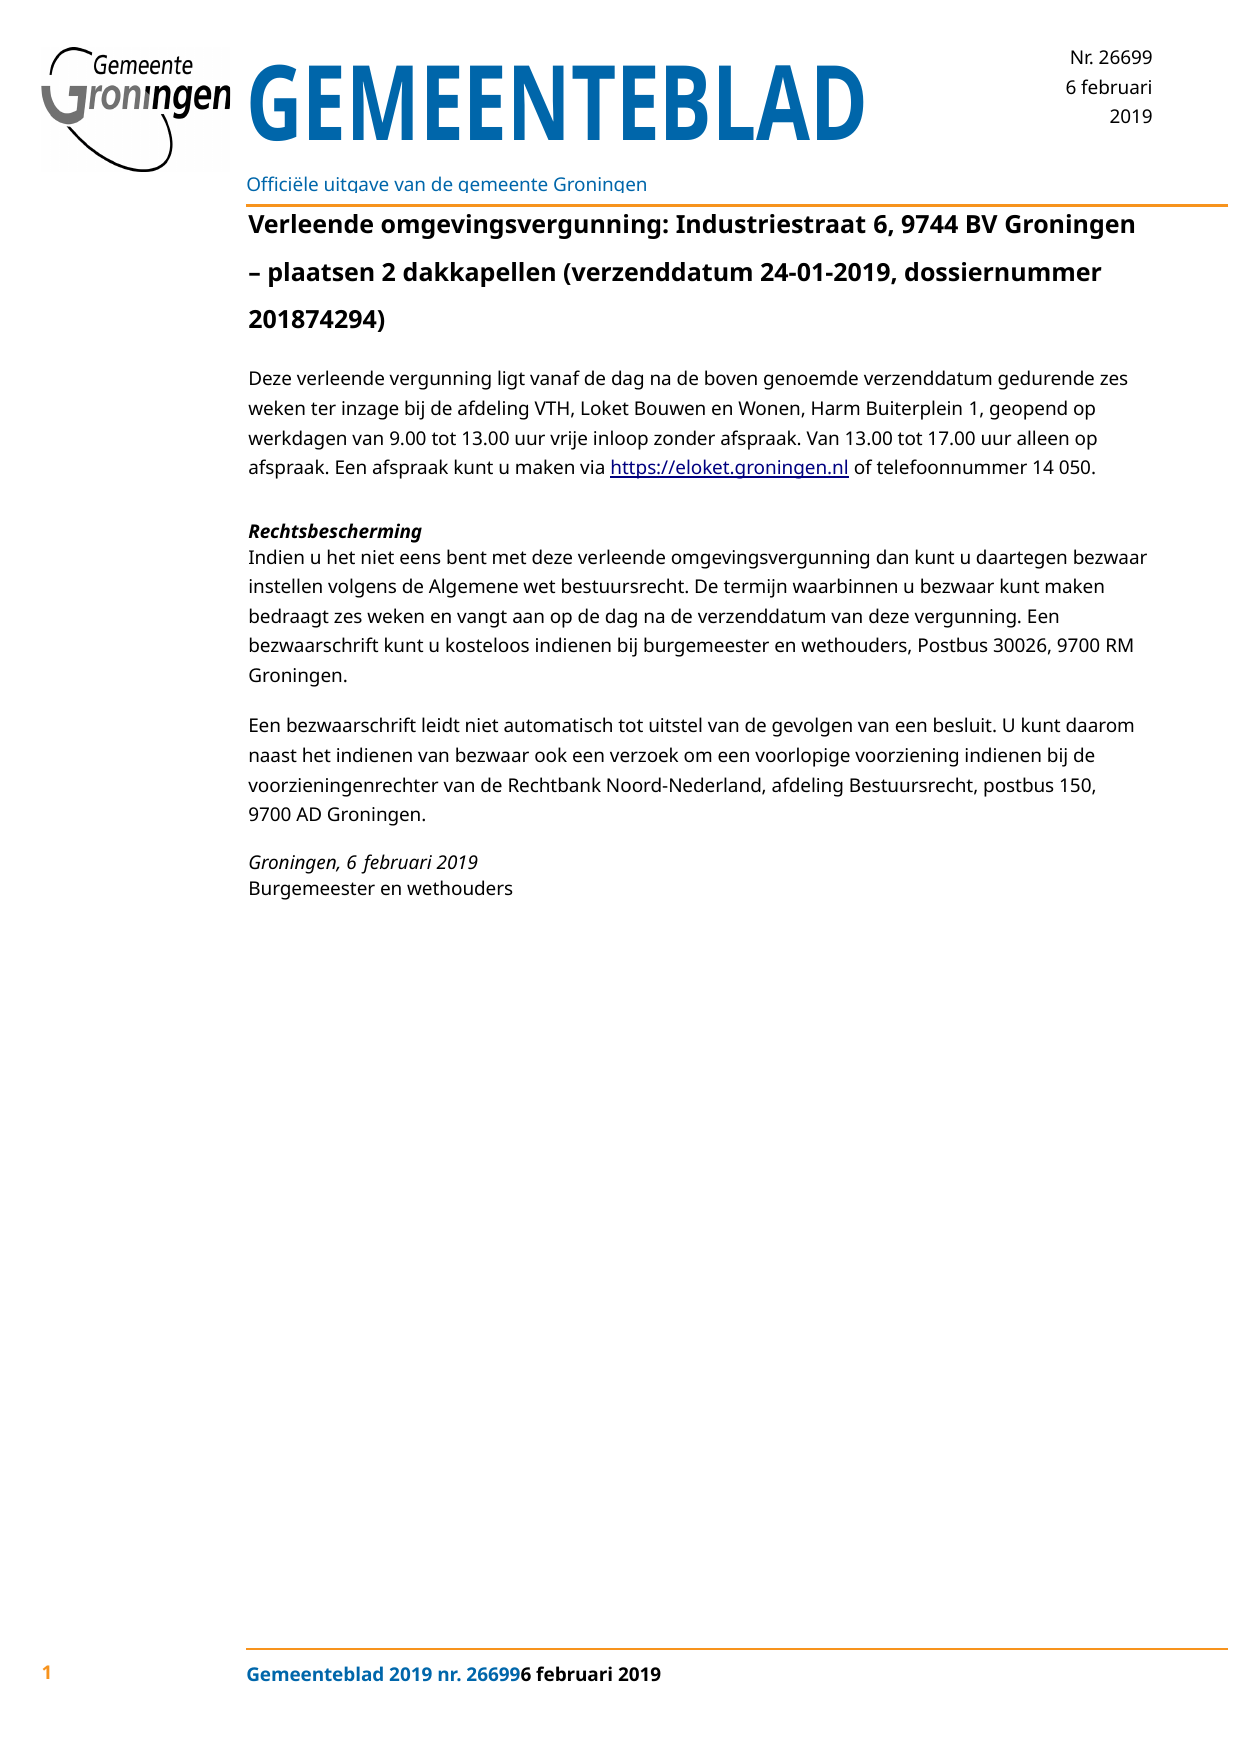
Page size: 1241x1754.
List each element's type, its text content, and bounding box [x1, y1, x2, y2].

text Indien u het niet eens bent met deze verleende omgevingsvergunning dan kunt u daartegen bezwaar instellen volgens de Algemene wet bestuursrecht. De termijn waarbinnen u bezwaar kunt maken bedraagt zes weken en vangt aan op de dag na de verzenddatum van deze vergunning. Een bezwaarschrift kunt u kosteloos indienen bij burgemeester en wethouders, Postbus 30026, 9700 RM Groningen. [248, 544, 1152, 688]
text Een bezwaarschrift leidt niet automatisch tot uitstel van de gevolgen van een besluit. U kunt daarom naast het indienen van bezwaar ook een verzoek om een voorlopige voorziening indienen bij de voorzieningenrechter van de Rechtbank Noord-Nederland, afdeling Bestuursrecht, postbus 150, 9700 AD Groningen. [248, 713, 1152, 827]
picture [41, 47, 231, 172]
text Groningen, 6 februari 2019 [248, 849, 1152, 875]
text Verleende omgevingsvergunning: Industriestraat 6, 9744 BV Groningen – plaatsen 2 dakkapellen (verzenddatum 24-01-2019, dossiernummer 201874294) [248, 207, 1152, 336]
text Deze verleende vergunning ligt vanaf de dag na de boven genoemde verzenddatum gedurende zes weken ter inzage bij de afdeling VTH, Loket Bouwen en Wonen, Harm Buiterplein 1, geopend op werkdagen van 9.00 tot 13.00 uur vrije inloop zonder afspraak. Van 13.00 tot 17.00 uur alleen op afspraak. Een afspraak kunt u maken via https://eloket.groningen.nl of telefoonnummer 14 050. [248, 366, 1152, 480]
text Burgemeester en wethouders [248, 875, 1152, 901]
text Rechtsbescherming [248, 518, 1152, 544]
